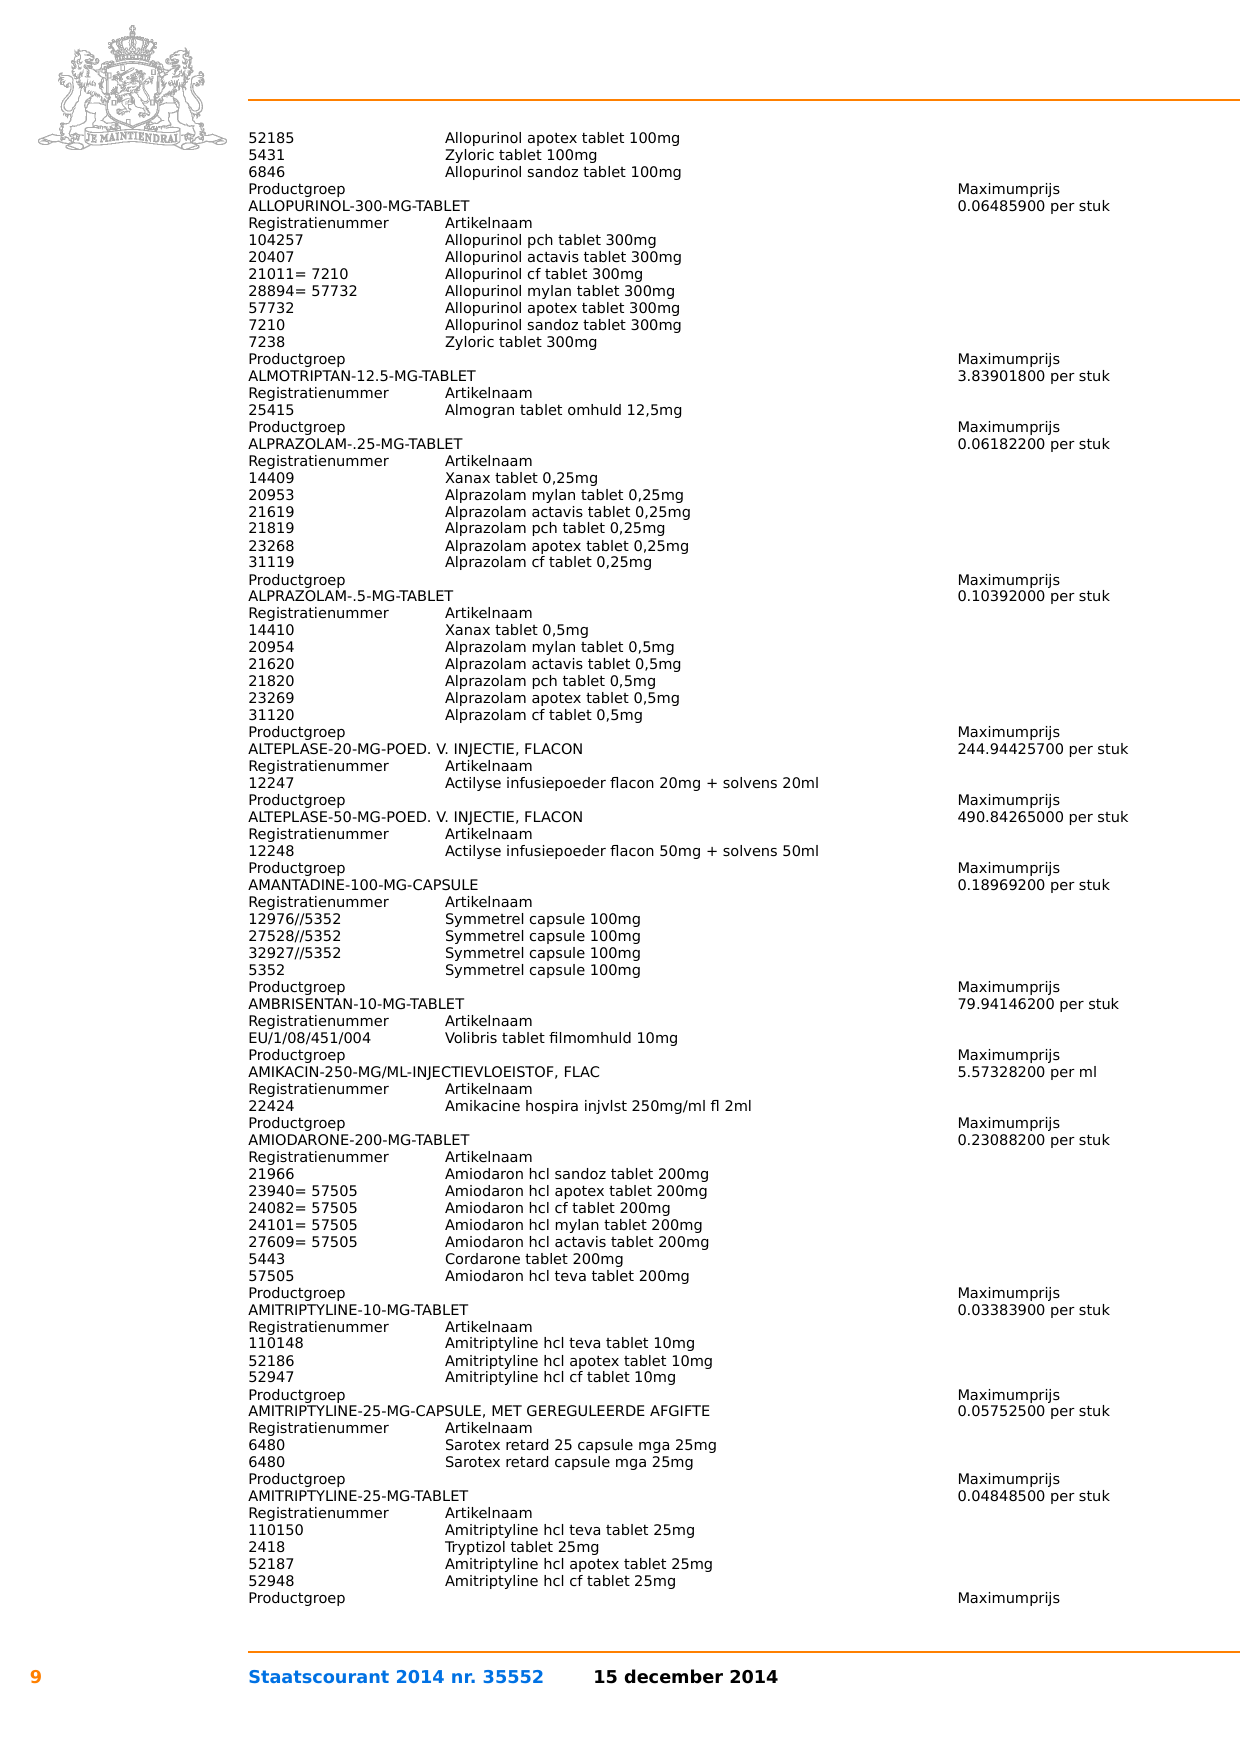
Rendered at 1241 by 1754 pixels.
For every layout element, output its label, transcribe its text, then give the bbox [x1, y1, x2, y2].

table_cell [439, 419, 951, 436]
table_cell 32927//5352 [248, 945, 439, 962]
table_cell Productgroep [248, 1285, 439, 1301]
table_cell [951, 504, 1163, 520]
table_cell Registratienummer [248, 1081, 439, 1098]
table_cell Amiodaron hcl teva tablet 200mg [439, 1268, 951, 1284]
table_cell [951, 1251, 1163, 1267]
table_cell [439, 571, 951, 588]
table_cell 104257 [248, 232, 439, 249]
table_cell Allopurinol apotex tablet 100mg [439, 130, 951, 147]
table_cell [951, 164, 1163, 181]
table_cell [951, 385, 1163, 402]
table_cell 5431 [248, 147, 439, 164]
table_cell 28894= 57732 [248, 283, 439, 300]
table_cell 12976//5352 [248, 911, 439, 928]
table_cell 57732 [248, 300, 439, 317]
table_cell [951, 1319, 1163, 1335]
table_cell Productgroep [248, 979, 439, 996]
table_cell ALLOPURINOL-300-MG-TABLET [248, 198, 951, 215]
table_cell [951, 656, 1163, 673]
table_cell Alprazolam cf tablet 0,5mg [439, 707, 951, 724]
table_cell Maximumprijs [951, 571, 1163, 588]
table_cell ALTEPLASE-20-MG-POED. V. INJECTIE, FLACON [248, 741, 951, 758]
table_cell [439, 1590, 951, 1607]
table_cell [951, 1081, 1163, 1098]
table_cell Productgroep [248, 1386, 439, 1403]
picture [38, 25, 227, 150]
table_cell 2418 [248, 1539, 439, 1556]
table_cell Allopurinol sandoz tablet 100mg [439, 164, 951, 181]
table_cell Maximumprijs [951, 1115, 1163, 1132]
table_cell Symmetrel capsule 100mg [439, 911, 951, 928]
table_cell [439, 1471, 951, 1488]
table_cell 52186 [248, 1353, 439, 1369]
table_cell [951, 520, 1163, 537]
table_cell Artikelnaam [439, 1149, 951, 1166]
table_cell 21619 [248, 504, 439, 520]
table_cell Maximumprijs [951, 1285, 1163, 1301]
table_cell [951, 911, 1163, 928]
table_cell Xanax tablet 0,25mg [439, 470, 951, 486]
table_cell [951, 1200, 1163, 1217]
table_cell Allopurinol cf tablet 300mg [439, 266, 951, 283]
table_cell Symmetrel capsule 100mg [439, 962, 951, 979]
table_cell [951, 673, 1163, 690]
table_cell 21819 [248, 520, 439, 537]
table_cell [951, 402, 1163, 418]
table_cell 490.84265000 per stuk [951, 809, 1163, 826]
table_cell Artikelnaam [439, 1505, 951, 1522]
table_cell [951, 486, 1163, 503]
table_cell Zyloric tablet 300mg [439, 334, 951, 351]
table_cell 0.03383900 per stuk [951, 1301, 1163, 1318]
table_cell 27528//5352 [248, 928, 439, 945]
table_cell Amikacine hospira injvlst 250mg/ml fl 2ml [439, 1098, 951, 1115]
table_cell [439, 724, 951, 741]
table_cell Productgroep [248, 860, 439, 877]
table_cell Cordarone tablet 200mg [439, 1251, 951, 1267]
table_cell Productgroep [248, 181, 439, 198]
table_cell [951, 639, 1163, 656]
table_cell [951, 1098, 1163, 1115]
table_cell [439, 979, 951, 996]
table_cell 5443 [248, 1251, 439, 1267]
table_cell [439, 1386, 951, 1403]
table_cell Maximumprijs [951, 1386, 1163, 1403]
table_cell [951, 1539, 1163, 1556]
table_cell Productgroep [248, 1047, 439, 1064]
table_cell [951, 1353, 1163, 1369]
table_cell Maximumprijs [951, 1471, 1163, 1488]
table_cell Allopurinol apotex tablet 300mg [439, 300, 951, 317]
table_cell [439, 1047, 951, 1064]
table_cell Registratienummer [248, 758, 439, 775]
table_cell Alprazolam cf tablet 0,25mg [439, 554, 951, 571]
table_cell [951, 1217, 1163, 1233]
table_cell 0.05752500 per stuk [951, 1403, 1163, 1420]
table_cell Volibris tablet filmomhuld 10mg [439, 1030, 951, 1047]
table_cell Maximumprijs [951, 351, 1163, 368]
table_cell [951, 470, 1163, 486]
table_cell [951, 707, 1163, 724]
table_cell Registratienummer [248, 385, 439, 402]
table_cell Maximumprijs [951, 979, 1163, 996]
table_cell [951, 894, 1163, 911]
table_cell Artikelnaam [439, 1319, 951, 1335]
table_cell Allopurinol actavis tablet 300mg [439, 249, 951, 266]
table_cell Alprazolam apotex tablet 0,5mg [439, 690, 951, 707]
table_cell 6480 [248, 1454, 439, 1471]
table_cell Amitriptyline hcl teva tablet 25mg [439, 1522, 951, 1539]
table_cell Xanax tablet 0,5mg [439, 622, 951, 639]
table_cell [951, 1335, 1163, 1352]
table_cell [951, 1013, 1163, 1030]
table_cell AMIKACIN-250-MG/ML-INJECTIEVLOEISTOF, FLAC [248, 1064, 951, 1081]
table_cell [951, 1268, 1163, 1284]
table_cell [951, 1573, 1163, 1590]
table_cell 20953 [248, 486, 439, 503]
table_cell Maximumprijs [951, 1047, 1163, 1064]
table_cell 57505 [248, 1268, 439, 1284]
table_cell Productgroep [248, 419, 439, 436]
table_cell Registratienummer [248, 1013, 439, 1030]
table_cell ALTEPLASE-50-MG-POED. V. INJECTIE, FLACON [248, 809, 951, 826]
table_cell 21966 [248, 1166, 439, 1183]
table_cell Registratienummer [248, 1319, 439, 1335]
table_cell [951, 605, 1163, 622]
table_cell Allopurinol pch tablet 300mg [439, 232, 951, 249]
table_cell [951, 1369, 1163, 1386]
table_cell Productgroep [248, 1590, 439, 1607]
table_cell [951, 317, 1163, 334]
table_cell 244.94425700 per stuk [951, 741, 1163, 758]
table_cell [951, 215, 1163, 232]
table_cell Productgroep [248, 571, 439, 588]
table_cell [951, 334, 1163, 351]
table_cell 0.06182200 per stuk [951, 436, 1163, 452]
table_cell Symmetrel capsule 100mg [439, 945, 951, 962]
table_cell [951, 962, 1163, 979]
table_cell Maximumprijs [951, 792, 1163, 809]
table_cell Registratienummer [248, 1149, 439, 1166]
table_cell Registratienummer [248, 605, 439, 622]
table_cell Alprazolam mylan tablet 0,25mg [439, 486, 951, 503]
table_cell Alprazolam actavis tablet 0,25mg [439, 504, 951, 520]
table_cell [951, 1556, 1163, 1573]
table_cell Artikelnaam [439, 385, 951, 402]
table_cell Actilyse infusiepoeder flacon 50mg + solvens 50ml [439, 843, 951, 860]
table_cell 0.06485900 per stuk [951, 198, 1163, 215]
table_cell 79.94146200 per stuk [951, 996, 1163, 1013]
table_cell [951, 1234, 1163, 1251]
table_cell [951, 1522, 1163, 1539]
table_cell 0.23088200 per stuk [951, 1132, 1163, 1149]
table_cell 21011= 7210 [248, 266, 439, 283]
table_cell [951, 266, 1163, 283]
table_cell [951, 945, 1163, 962]
table_cell Registratienummer [248, 1505, 439, 1522]
table_cell Amiodaron hcl mylan tablet 200mg [439, 1217, 951, 1233]
table_cell Maximumprijs [951, 724, 1163, 741]
table_cell 12248 [248, 843, 439, 860]
table_cell [951, 300, 1163, 317]
table_cell [951, 1505, 1163, 1522]
table_cell 0.04848500 per stuk [951, 1488, 1163, 1505]
table_cell [951, 758, 1163, 775]
table_cell [951, 283, 1163, 300]
table_cell ALPRAZOLAM-.25-MG-TABLET [248, 436, 951, 452]
table_cell 27609= 57505 [248, 1234, 439, 1251]
table_cell Allopurinol mylan tablet 300mg [439, 283, 951, 300]
table_cell [951, 843, 1163, 860]
table_cell AMITRIPTYLINE-25-MG-CAPSULE, MET GEREGULEERDE AFGIFTE [248, 1403, 951, 1420]
table_cell Registratienummer [248, 894, 439, 911]
table_cell 110148 [248, 1335, 439, 1352]
table_cell Amitriptyline hcl cf tablet 25mg [439, 1573, 951, 1590]
table_cell 24082= 57505 [248, 1200, 439, 1217]
table_cell Zyloric tablet 100mg [439, 147, 951, 164]
table_cell Maximumprijs [951, 181, 1163, 198]
table_cell ALPRAZOLAM-.5-MG-TABLET [248, 588, 951, 605]
table_cell AMBRISENTAN-10-MG-TABLET [248, 996, 951, 1013]
table_cell Maximumprijs [951, 1590, 1163, 1607]
table_cell 7238 [248, 334, 439, 351]
table_cell [439, 351, 951, 368]
table_cell [439, 860, 951, 877]
table_cell Artikelnaam [439, 605, 951, 622]
table_cell 21820 [248, 673, 439, 690]
table_cell Tryptizol tablet 25mg [439, 1539, 951, 1556]
table_cell 0.10392000 per stuk [951, 588, 1163, 605]
table_cell Maximumprijs [951, 419, 1163, 436]
table_cell AMITRIPTYLINE-10-MG-TABLET [248, 1301, 951, 1318]
table_cell 21620 [248, 656, 439, 673]
table_cell Registratienummer [248, 826, 439, 843]
table_cell [951, 453, 1163, 469]
table_cell [951, 1437, 1163, 1454]
table_cell 25415 [248, 402, 439, 418]
table_cell ALMOTRIPTAN-12.5-MG-TABLET [248, 368, 951, 384]
table_cell [951, 249, 1163, 266]
table_cell 20407 [248, 249, 439, 266]
table_cell Alprazolam mylan tablet 0,5mg [439, 639, 951, 656]
table_cell Artikelnaam [439, 453, 951, 469]
table_cell Productgroep [248, 792, 439, 809]
table_cell Registratienummer [248, 215, 439, 232]
table_cell 52948 [248, 1573, 439, 1590]
table_cell Amitriptyline hcl cf tablet 10mg [439, 1369, 951, 1386]
table_cell AMIODARONE-200-MG-TABLET [248, 1132, 951, 1149]
table_cell Artikelnaam [439, 1420, 951, 1437]
table_cell 23269 [248, 690, 439, 707]
table_cell Maximumprijs [951, 860, 1163, 877]
table_cell Artikelnaam [439, 1081, 951, 1098]
table_cell [951, 775, 1163, 792]
table_cell Amitriptyline hcl teva tablet 10mg [439, 1335, 951, 1352]
table_cell [951, 1420, 1163, 1437]
table_cell Alprazolam apotex tablet 0,25mg [439, 538, 951, 554]
table_cell 31119 [248, 554, 439, 571]
table_cell Artikelnaam [439, 758, 951, 775]
table_cell [951, 928, 1163, 945]
table_cell [951, 1454, 1163, 1471]
table_cell 52185 [248, 130, 439, 147]
table_cell Productgroep [248, 1115, 439, 1132]
table_cell [951, 538, 1163, 554]
table_cell 20954 [248, 639, 439, 656]
table_cell Registratienummer [248, 453, 439, 469]
table_cell Alprazolam pch tablet 0,25mg [439, 520, 951, 537]
table_cell [951, 1149, 1163, 1166]
table_cell 23940= 57505 [248, 1183, 439, 1199]
table_cell [951, 622, 1163, 639]
table_cell 6480 [248, 1437, 439, 1454]
table_cell EU/1/08/451/004 [248, 1030, 439, 1047]
table_cell Artikelnaam [439, 894, 951, 911]
table_cell Productgroep [248, 724, 439, 741]
table_cell Registratienummer [248, 1420, 439, 1437]
table_cell 31120 [248, 707, 439, 724]
table_cell AMITRIPTYLINE-25-MG-TABLET [248, 1488, 951, 1505]
table_cell Amitriptyline hcl apotex tablet 25mg [439, 1556, 951, 1573]
table_cell Amiodaron hcl sandoz tablet 200mg [439, 1166, 951, 1183]
table_cell Actilyse infusiepoeder flacon 20mg + solvens 20ml [439, 775, 951, 792]
table_cell 24101= 57505 [248, 1217, 439, 1233]
table_cell Productgroep [248, 1471, 439, 1488]
table_cell 14409 [248, 470, 439, 486]
table_cell 5352 [248, 962, 439, 979]
table_cell Alprazolam actavis tablet 0,5mg [439, 656, 951, 673]
table_cell Symmetrel capsule 100mg [439, 928, 951, 945]
table_cell [951, 232, 1163, 249]
table_cell 14410 [248, 622, 439, 639]
table_cell [439, 1115, 951, 1132]
table_cell Artikelnaam [439, 1013, 951, 1030]
table_cell 3.83901800 per stuk [951, 368, 1163, 384]
table_cell [951, 130, 1163, 147]
table_cell Allopurinol sandoz tablet 300mg [439, 317, 951, 334]
table_cell 110150 [248, 1522, 439, 1539]
table_cell Amiodaron hcl actavis tablet 200mg [439, 1234, 951, 1251]
table_cell 22424 [248, 1098, 439, 1115]
table_cell Sarotex retard 25 capsule mga 25mg [439, 1437, 951, 1454]
table_cell [439, 181, 951, 198]
table_cell Amiodaron hcl cf tablet 200mg [439, 1200, 951, 1217]
table_cell [951, 1183, 1163, 1199]
table_cell Artikelnaam [439, 826, 951, 843]
table_cell 23268 [248, 538, 439, 554]
table_cell [951, 554, 1163, 571]
table_cell Amitriptyline hcl apotex tablet 10mg [439, 1353, 951, 1369]
table_cell 0.18969200 per stuk [951, 877, 1163, 894]
table_cell Almogran tablet omhuld 12,5mg [439, 402, 951, 418]
table_cell Alprazolam pch tablet 0,5mg [439, 673, 951, 690]
table_cell [951, 1030, 1163, 1047]
table_cell 12247 [248, 775, 439, 792]
table_cell [951, 690, 1163, 707]
table_cell AMANTADINE-100-MG-CAPSULE [248, 877, 951, 894]
table_cell 6846 [248, 164, 439, 181]
table_cell Artikelnaam [439, 215, 951, 232]
table_cell Sarotex retard capsule mga 25mg [439, 1454, 951, 1471]
table_cell 52947 [248, 1369, 439, 1386]
table_cell 52187 [248, 1556, 439, 1573]
table_cell [951, 147, 1163, 164]
table_cell 7210 [248, 317, 439, 334]
table_cell Productgroep [248, 351, 439, 368]
table_cell Amiodaron hcl apotex tablet 200mg [439, 1183, 951, 1199]
table_cell [439, 1285, 951, 1301]
table_cell 5.57328200 per ml [951, 1064, 1163, 1081]
table_cell [951, 826, 1163, 843]
table_cell [439, 792, 951, 809]
table_cell [951, 1166, 1163, 1183]
